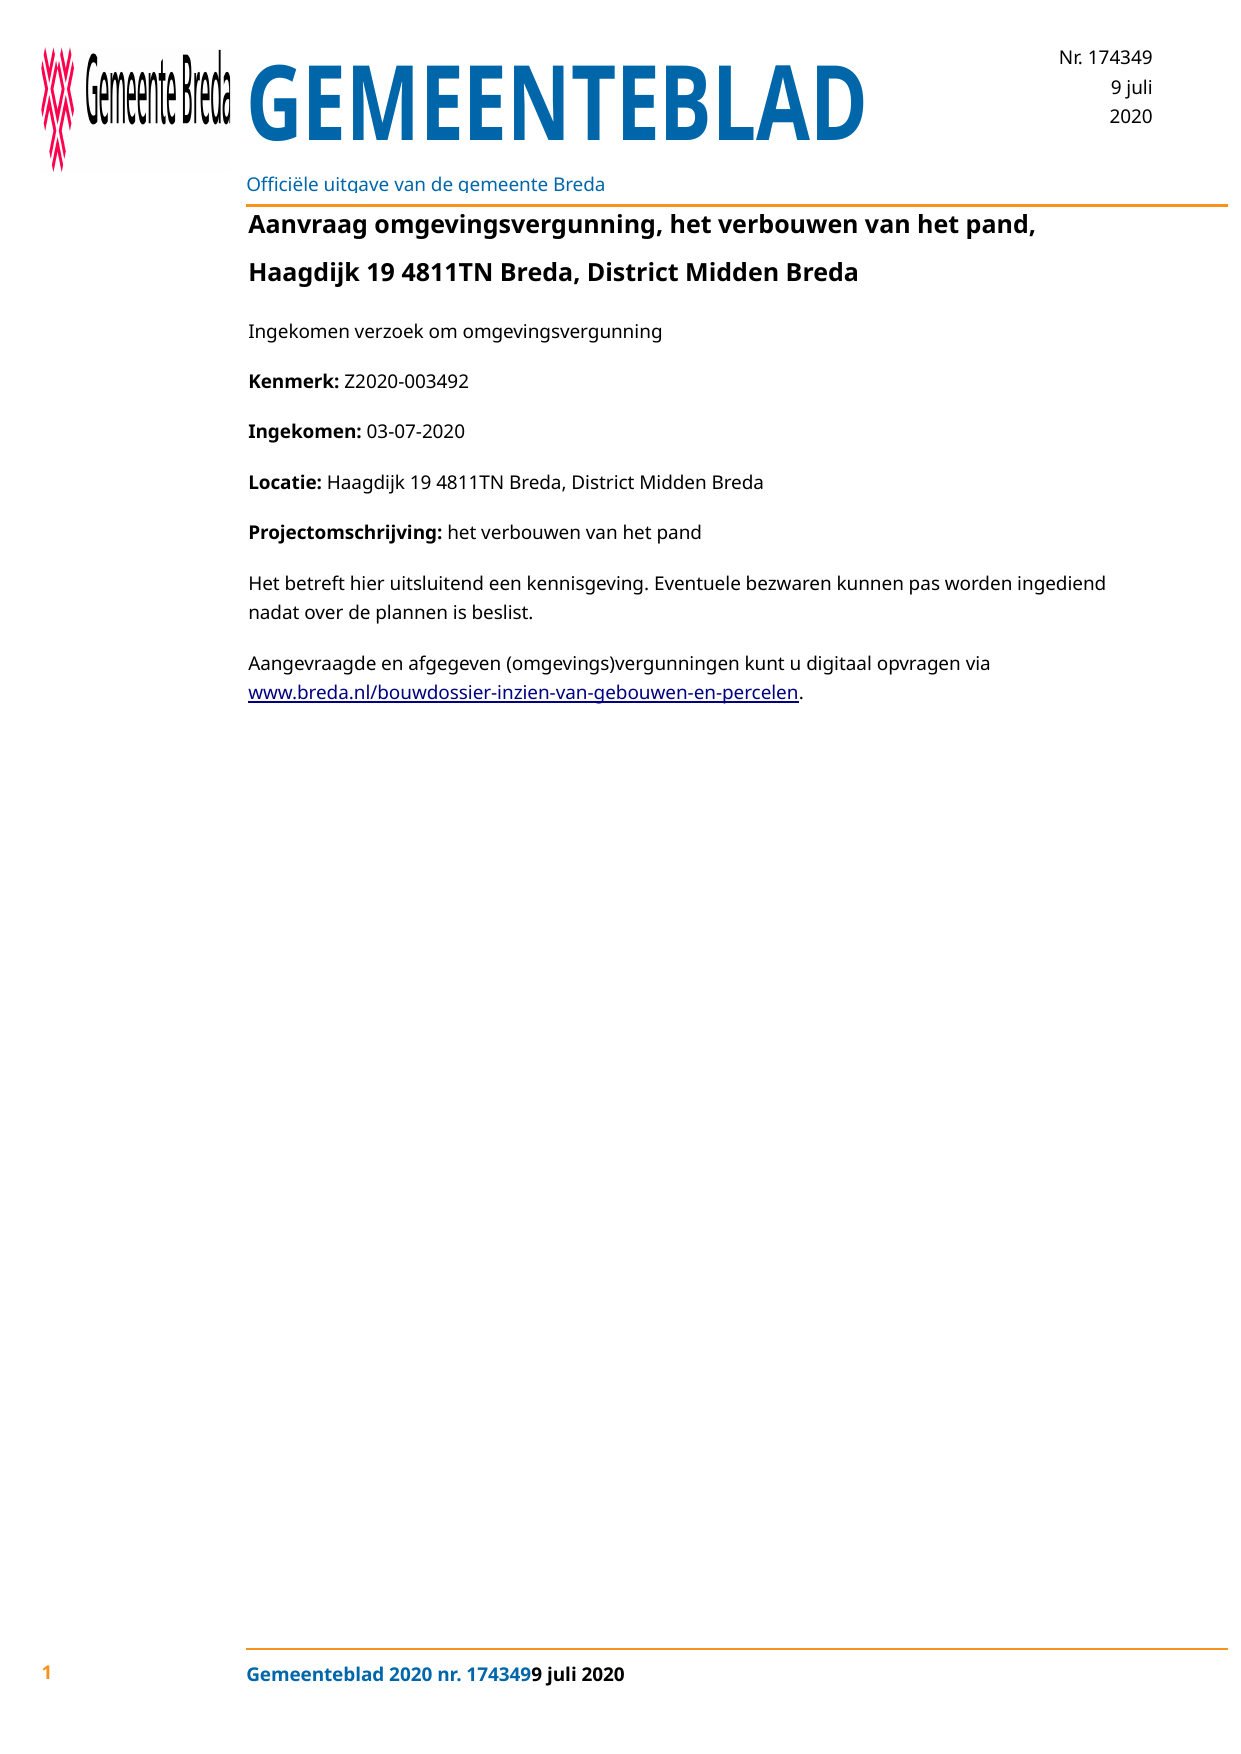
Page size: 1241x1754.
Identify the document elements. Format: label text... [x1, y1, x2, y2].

text Kenmerk: Z2020-003492 [248, 368, 1152, 394]
text Locatie: Haagdijk 19 4811TN Breda, District Midden Breda [248, 469, 1152, 495]
text Ingekomen: 03-07-2020 [248, 419, 1152, 444]
text Aangevraagde en afgegeven (omgevings)vergunningen kunt u digitaal opvragen via www.breda.nl/bouwdossier-inzien-van-gebouwen-en-percelen. [248, 650, 1152, 705]
text Het betreft hier uitsluitend een kennisgeving. Eventuele bezwaren kunnen pas worden ingediend nadat over de plannen is beslist. [248, 570, 1152, 625]
text Projectomschrijving: het verbouwen van het pand [248, 519, 1152, 545]
text Ingekomen verzoek om omgevingsvergunning [248, 318, 1152, 344]
picture [41, 47, 231, 172]
text Aanvraag omgevingsvergunning, het verbouwen van het pand, Haagdijk 19 4811TN Breda, District Midden Breda [248, 207, 1152, 288]
